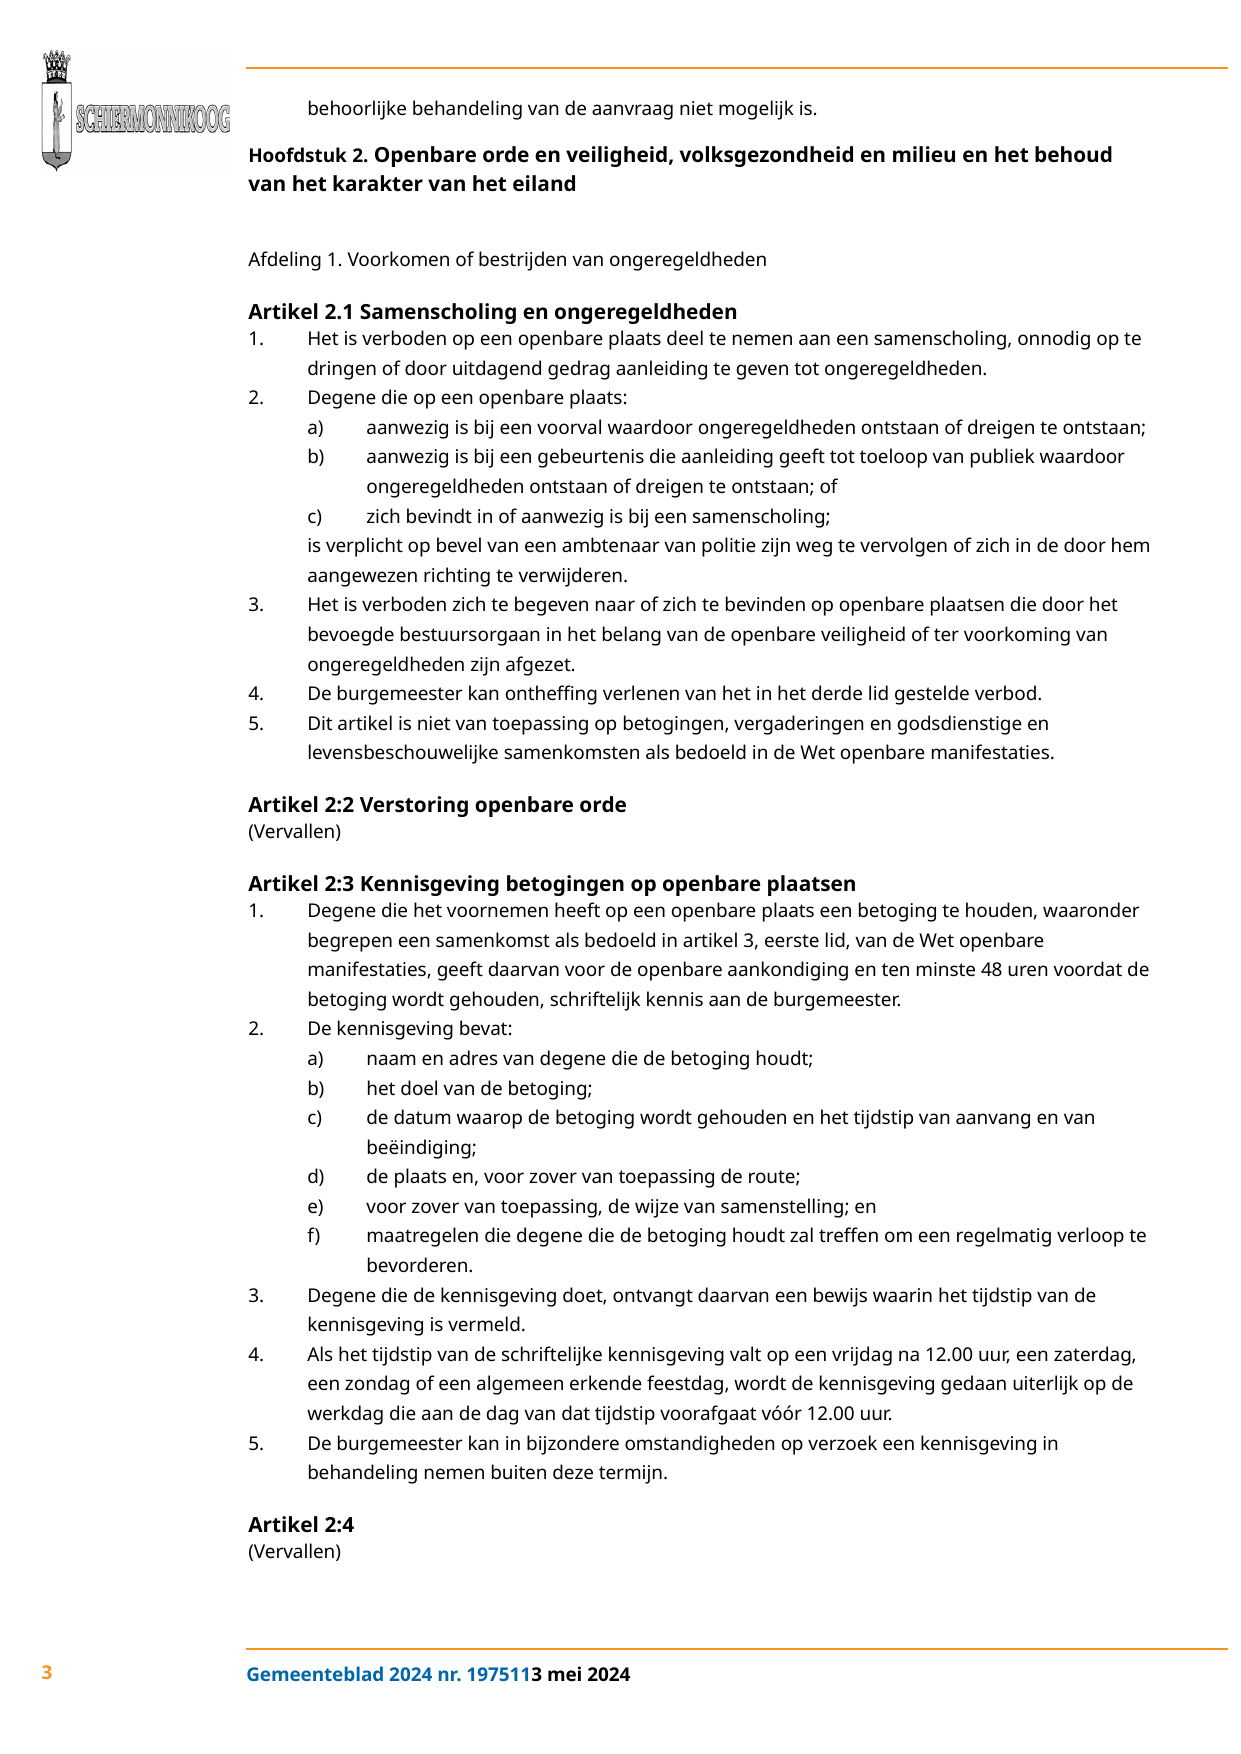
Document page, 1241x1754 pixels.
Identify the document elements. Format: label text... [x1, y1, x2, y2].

list Degene die de kennisgeving doet, ontvangt daarvan een bewijs waarin het tijdstip van de kennisgeving is vermeld. [248, 1282, 1152, 1337]
list zich bevindt in of aanwezig is bij een samenscholing; [307, 503, 1152, 529]
list maatregelen die degene die de betoging houdt zal treffen om een regelmatig verloop te bevorderen. [307, 1223, 1152, 1278]
list Degene die het voornemen heeft op een openbare plaats een betoging te houden, waaronder begrepen een samenkomst als bedoeld in artikel 3, eerste lid, van de Wet openbare manifestaties, geeft daarvan voor de openbare aankondiging en ten minste 48 uren voordat de betoging wordt gehouden, schriftelijk kennis aan de burgemeester. [248, 897, 1152, 1012]
list naam en adres van degene die de betoging houdt; [307, 1045, 1152, 1071]
list het doel van de betoging; [307, 1075, 1152, 1101]
text Artikel 2:2 Verstoring openbare orde [248, 790, 1152, 818]
list Degene die op een openbare plaats: [248, 384, 1152, 410]
list aanwezig is bij een voorval waardoor ongeregeldheden ontstaan of dreigen te ontstaan; [307, 414, 1152, 440]
list behoorlijke behandeling van de aanvraag niet mogelijk is. [248, 95, 1152, 121]
list Het is verboden op een openbare plaats deel te nemen aan een samenscholing, onnodig op te dringen of door uitdagend gedrag aanleiding te geven tot ongeregeldheden. [248, 325, 1152, 381]
list Dit artikel is niet van toepassing op betogingen, vergaderingen en godsdienstige en levensbeschouwelijke samenkomsten als bedoeld in de Wet openbare manifestaties. [248, 710, 1152, 765]
list Als het tijdstip van de schriftelijke kennisgeving valt op een vrijdag na 12.00 uur, een zaterdag, een zondag of een algemeen erkende feestdag, wordt de kennisgeving gedaan uiterlijk op de werkdag die aan de dag van dat tijdstip voorafgaat vóór 12.00 uur. [248, 1341, 1152, 1426]
text (Vervallen) [248, 1538, 1152, 1564]
list De burgemeester kan in bijzondere omstandigheden op verzoek een kennisgeving in behandeling nemen buiten deze termijn. [248, 1430, 1152, 1485]
text Artikel 2.1 Samenscholing en ongeregeldheden [248, 297, 1152, 325]
list de datum waarop de betoging wordt gehouden en het tijdstip van aanvang en van beëindiging; [307, 1104, 1152, 1160]
list De burgemeester kan ontheffing verlenen van het in het derde lid gestelde verbod. [248, 680, 1152, 706]
list voor zover van toepassing, de wijze van samenstelling; en [307, 1193, 1152, 1219]
list is verplicht op bevel van een ambtenaar van politie zijn weg te vervolgen of zich in de door hem aangewezen richting te verwijderen. [248, 532, 1152, 588]
picture [41, 47, 231, 172]
text Artikel 2:3 Kennisgeving betogingen op openbare plaatsen [248, 869, 1152, 897]
text Afdeling 1. Voorkomen of bestrijden van ongeregeldheden [248, 247, 1152, 272]
list de plaats en, voor zover van toepassing de route; [307, 1163, 1152, 1189]
text (Vervallen) [248, 818, 1152, 844]
list Het is verboden zich te begeven naar of zich te bevinden op openbare plaatsen die door het bevoegde bestuursorgaan in het belang van de openbare veiligheid of ter voorkoming van ongeregeldheden zijn afgezet. [248, 592, 1152, 677]
text Hoofdstuk 2. Openbare orde en veiligheid, volksgezondheid en milieu en het behoud van het karakter van het eiland [248, 140, 1152, 197]
list aanwezig is bij een gebeurtenis die aanleiding geeft tot toeloop van publiek waardoor ongeregeldheden ontstaan of dreigen te ontstaan; of [307, 444, 1152, 499]
list De kennisgeving bevat: [248, 1016, 1152, 1041]
text Artikel 2:4 [248, 1510, 1152, 1538]
